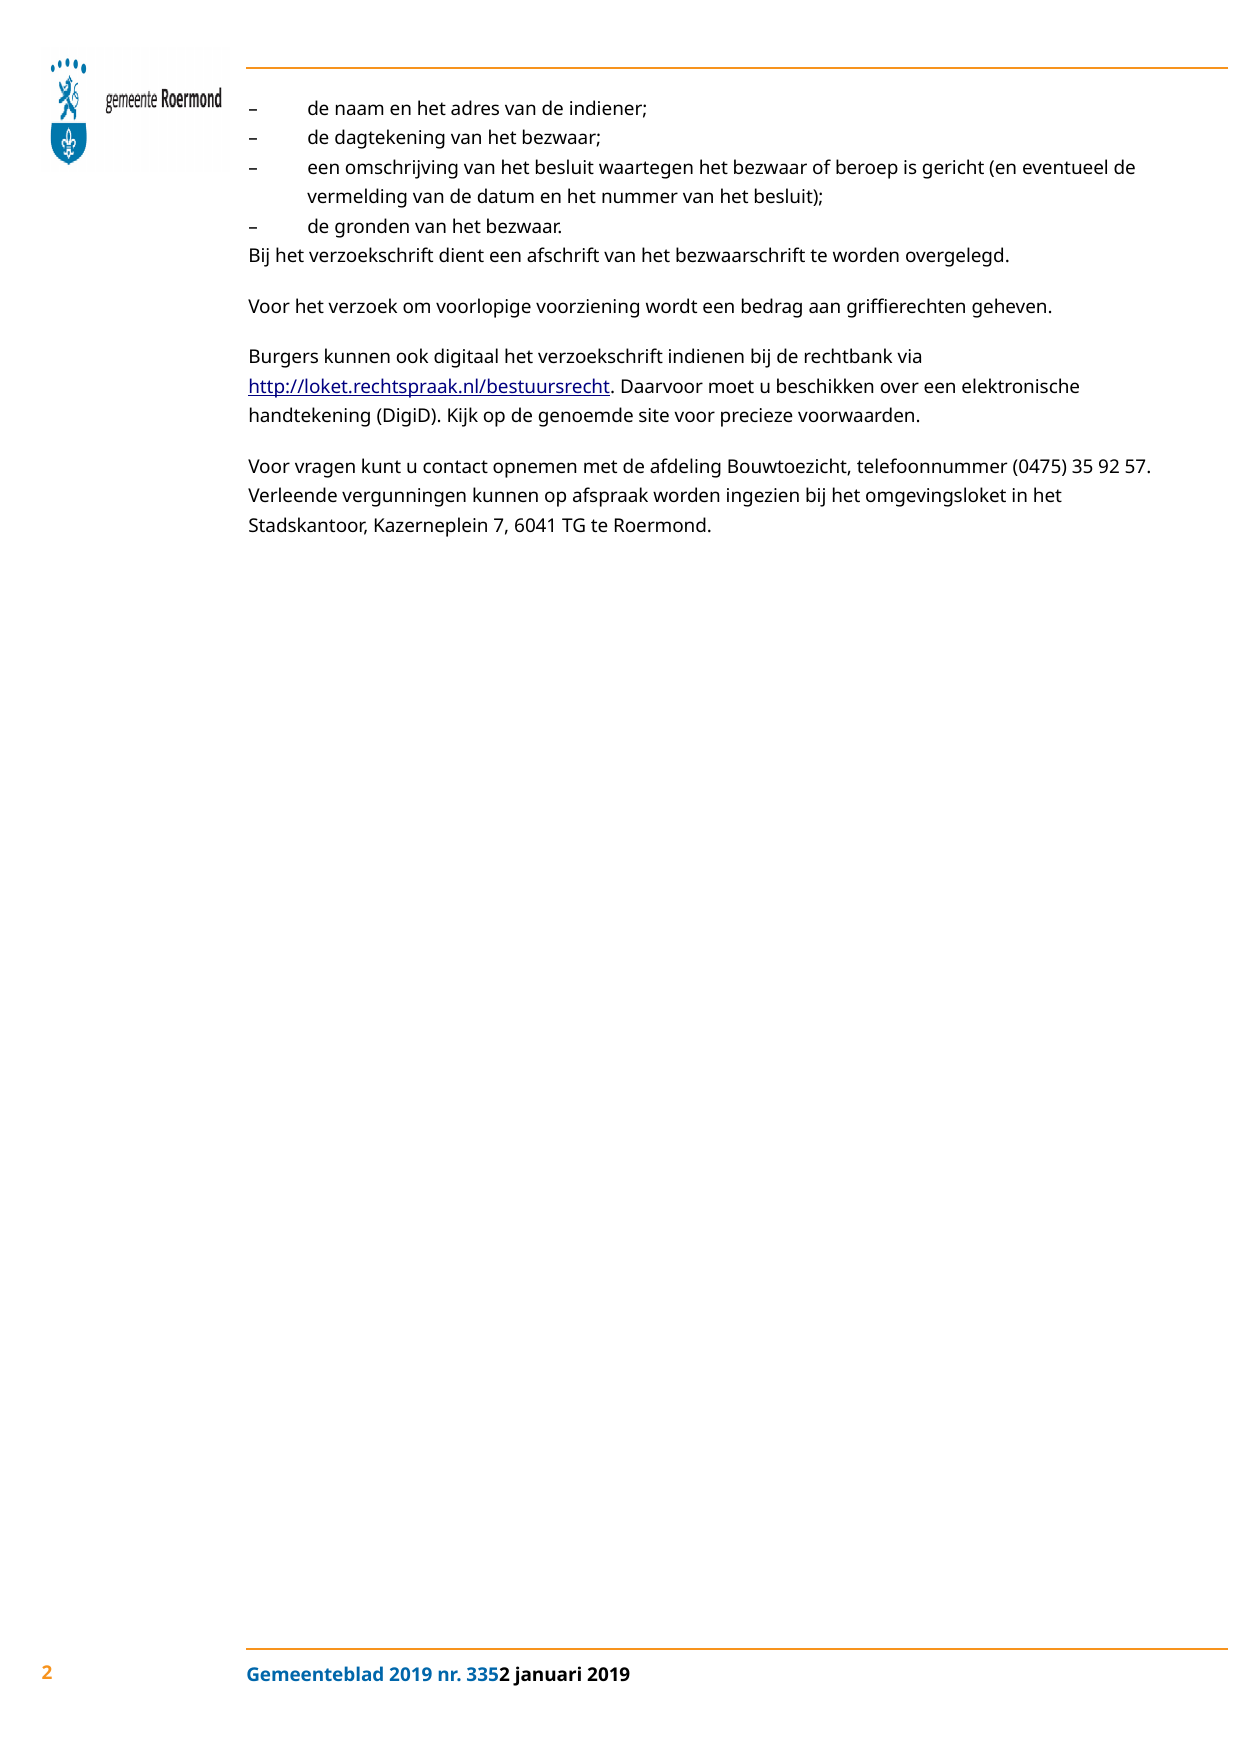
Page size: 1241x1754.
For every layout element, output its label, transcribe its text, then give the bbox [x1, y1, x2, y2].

text Burgers kunnen ook digitaal het verzoekschrift indienen bij de rechtbank via http://loket.rechtspraak.nl/bestuursrecht. Daarvoor moet u beschikken over een elektronische handtekening (DigiD). Kijk op de genoemde site voor precieze voorwaarden. [248, 343, 1152, 428]
text Bij het verzoekschrift dient een afschrift van het bezwaarschrift te worden overgelegd. [248, 243, 1152, 268]
list een omschrijving van het besluit waartegen het bezwaar of beroep is gericht (en eventueel de vermelding van de datum en het nummer van het besluit); [248, 154, 1152, 209]
list de naam en het adres van de indiener; [248, 95, 1152, 121]
text Voor het verzoek om voorlopige voorziening wordt een bedrag aan griffierechten geheven. [248, 293, 1152, 319]
picture [41, 47, 231, 172]
text Voor vragen kunt u contact opnemen met de afdeling Bouwtoezicht, telefoonnummer (0475) 35 92 57. Verleende vergunningen kunnen op afspraak worden ingezien bij het omgevingsloket in het Stadskantoor, Kazerneplein 7, 6041 TG te Roermond. [248, 453, 1152, 538]
list de gronden van het bezwaar. [248, 213, 1152, 239]
list de dagtekening van het bezwaar; [248, 124, 1152, 150]
